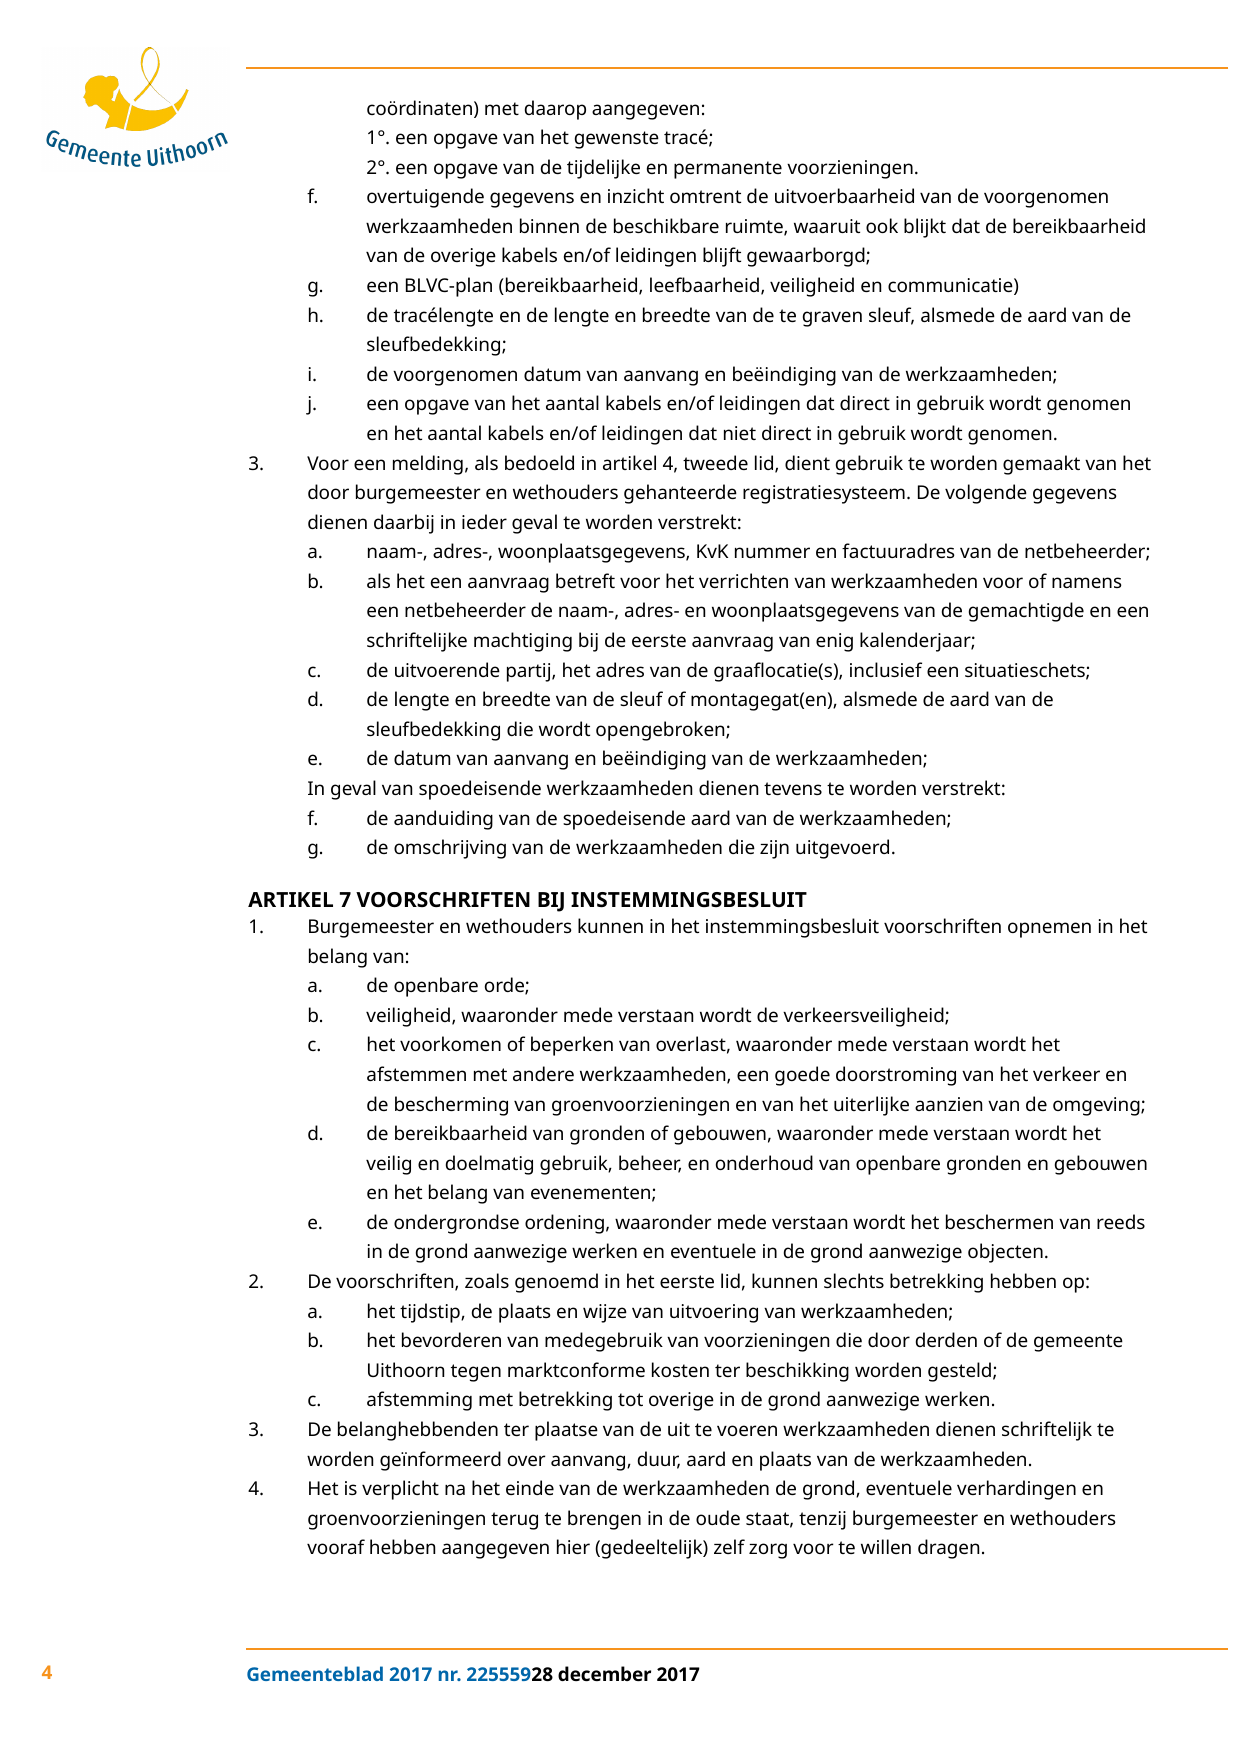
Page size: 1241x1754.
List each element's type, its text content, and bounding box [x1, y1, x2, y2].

list de ondergrondse ordening, waaronder mede verstaan wordt het beschermen van reeds in de grond aanwezige werken en eventuele in de grond aanwezige objecten. [307, 1209, 1152, 1264]
list de omschrijving van de werkzaamheden die zijn uitgevoerd. [307, 834, 1152, 860]
list een BLVC-plan (bereikbaarheid, leefbaarheid, veiligheid en communicatie) [307, 272, 1152, 298]
list naam-, adres-, woonplaatsgegevens, KvK nummer en factuuradres van de netbeheerder; [307, 538, 1152, 564]
list Het is verplicht na het einde van de werkzaamheden de grond, eventuele verhardingen en groenvoorzieningen terug te brengen in de oude staat, tenzij burgemeester en wethouders vooraf hebben aangegeven hier (gedeeltelijk) zelf zorg voor te willen dragen. [248, 1475, 1152, 1560]
list De voorschriften, zoals genoemd in het eerste lid, kunnen slechts betrekking hebben op: [248, 1268, 1152, 1294]
list In geval van spoedeisende werkzaamheden dienen tevens te worden verstrekt: [248, 775, 1152, 801]
list de datum van aanvang en beëindiging van de werkzaamheden; [307, 746, 1152, 771]
list een opgave van het aantal kabels en/of leidingen dat direct in gebruik wordt genomen en het aantal kabels en/of leidingen dat niet direct in gebruik wordt genomen. [307, 391, 1152, 446]
list Voor een melding, als bedoeld in artikel 4, tweede lid, dient gebruik te worden gemaakt van het door burgemeester en wethouders gehanteerde registratiesysteem. De volgende gegevens dienen daarbij in ieder geval te worden verstrekt: [248, 450, 1152, 535]
list veiligheid, waaronder mede verstaan wordt de verkeersveiligheid; [307, 1002, 1152, 1028]
list als het een aanvraag betreft voor het verrichten van werkzaamheden voor of namens een netbeheerder de naam-, adres- en woonplaatsgegevens van de gemachtigde en een schriftelijke machtiging bij de eerste aanvraag van enig kalenderjaar; [307, 568, 1152, 653]
text ARTIKEL 7 VOORSCHRIFTEN BIJ INSTEMMINGSBESLUIT [248, 885, 1152, 913]
list het bevorderen van medegebruik van voorzieningen die door derden of de gemeente Uithoorn tegen marktconforme kosten ter beschikking worden gesteld; [307, 1327, 1152, 1383]
list de lengte en breedte van de sleuf of montagegat(en), alsmede de aard van de sleufbedekking die wordt opengebroken; [307, 686, 1152, 742]
picture [41, 47, 231, 172]
list de tracélengte en de lengte en breedte van de te graven sleuf, alsmede de aard van de sleufbedekking; [307, 302, 1152, 357]
list coördinaten) met daarop aangegeven: [307, 95, 1152, 121]
list het tijdstip, de plaats en wijze van uitvoering van werkzaamheden; [307, 1298, 1152, 1323]
list 2°. een opgave van de tijdelijke en permanente voorzieningen. [307, 154, 1152, 180]
list de aanduiding van de spoedeisende aard van de werkzaamheden; [307, 805, 1152, 831]
list De belanghebbenden ter plaatse van de uit te voeren werkzaamheden dienen schriftelijk te worden geïnformeerd over aanvang, duur, aard en plaats van de werkzaamheden. [248, 1416, 1152, 1471]
list het voorkomen of beperken van overlast, waaronder mede verstaan wordt het afstemmen met andere werkzaamheden, een goede doorstroming van het verkeer en de bescherming van groenvoorzieningen en van het uiterlijke aanzien van de omgeving; [307, 1032, 1152, 1116]
list overtuigende gegevens en inzicht omtrent de uitvoerbaarheid van de voorgenomen werkzaamheden binnen de beschikbare ruimte, waaruit ook blijkt dat de bereikbaarheid van de overige kabels en/of leidingen blijft gewaarborgd; [307, 183, 1152, 268]
list 1°. een opgave van het gewenste tracé; [307, 124, 1152, 150]
list de voorgenomen datum van aanvang en beëindiging van de werkzaamheden; [307, 361, 1152, 387]
list Burgemeester en wethouders kunnen in het instemmingsbesluit voorschriften opnemen in het belang van: [248, 913, 1152, 968]
list de uitvoerende partij, het adres van de graaflocatie(s), inclusief een situatieschets; [307, 657, 1152, 683]
list afstemming met betrekking tot overige in de grond aanwezige werken. [307, 1387, 1152, 1412]
list de openbare orde; [307, 972, 1152, 998]
list de bereikbaarheid van gronden of gebouwen, waaronder mede verstaan wordt het veilig en doelmatig gebruik, beheer, en onderhoud van openbare gronden en gebouwen en het belang van evenementen; [307, 1120, 1152, 1205]
